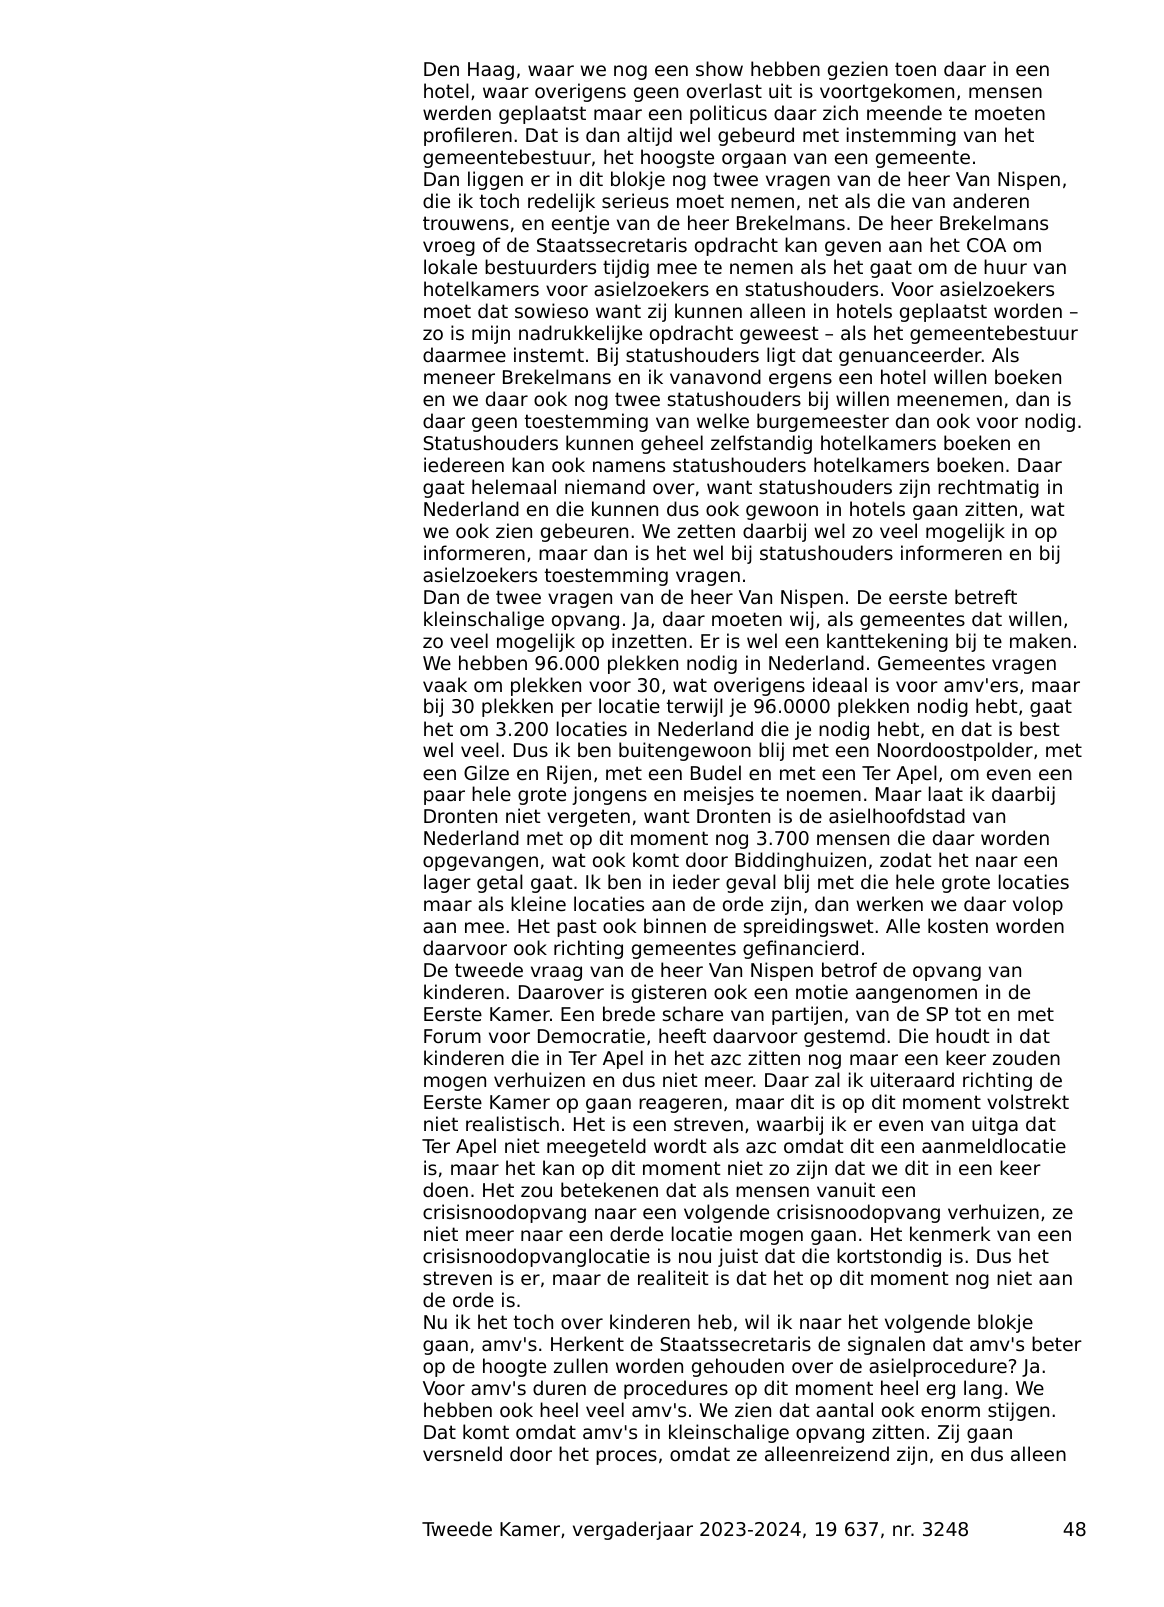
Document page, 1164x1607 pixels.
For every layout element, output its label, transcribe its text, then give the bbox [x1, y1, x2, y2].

text Nu ik het toch over kinderen heb, wil ik naar het volgende blokje gaan, amv's. Herkent de Staatssecretaris de signalen dat amv's beter op de hoogte zullen worden gehouden over de asielprocedure? Ja. Voor amv's duren de procedures op dit moment heel erg lang. We hebben ook heel veel amv's. We zien dat aantal ook enorm stijgen. Dat komt omdat amv's in kleinschalige opvang zitten. Zij gaan versneld door het proces, omdat ze alleenreizend zijn, en dus alleen [422, 1312, 1087, 1466]
text De tweede vraag van de heer Van Nispen betrof de opvang van kinderen. Daarover is gisteren ook een motie aangenomen in de Eerste Kamer. Een brede schare van partijen, van de SP tot en met Forum voor Democratie, heeft daarvoor gestemd. Die houdt in dat kinderen die in Ter Apel in het azc zitten nog maar een keer zouden mogen verhuizen en dus niet meer. Daar zal ik uiteraard richting de Eerste Kamer op gaan reageren, maar dit is op dit moment volstrekt niet realistisch. Het is een streven, waarbij ik er even van uitga dat Ter Apel niet meegeteld wordt als azc omdat dit een aanmeldlocatie is, maar het kan op dit moment niet zo zijn dat we dit in een keer doen. Het zou betekenen dat als mensen vanuit een crisisnoodopvang naar een volgende crisisnoodopvang verhuizen, ze niet meer naar een derde locatie mogen gaan. Het kenmerk van een crisisnoodopvanglocatie is nou juist dat die kortstondig is. Dus het streven is er, maar de realiteit is dat het op dit moment nog niet aan de orde is. [422, 960, 1087, 1312]
text Dan liggen er in dit blokje nog twee vragen van de heer Van Nispen, die ik toch redelijk serieus moet nemen, net als die van anderen trouwens, en eentje van de heer Brekelmans. De heer Brekelmans vroeg of de Staatssecretaris opdracht kan geven aan het COA om lokale bestuurders tijdig mee te nemen als het gaat om de huur van hotelkamers voor asielzoekers en statushouders. Voor asielzoekers moet dat sowieso want zij kunnen alleen in hotels geplaatst worden – zo is mijn nadrukkelijke opdracht geweest – als het gemeentebestuur daarmee instemt. Bij statushouders ligt dat genuanceerder. Als meneer Brekelmans en ik vanavond ergens een hotel willen boeken en we daar ook nog twee statushouders bij willen meenemen, dan is daar geen toestemming van welke burgemeester dan ook voor nodig. Statushouders kunnen geheel zelfstandig hotelkamers boeken en iedereen kan ook namens statushouders hotelkamers boeken. Daar gaat helemaal niemand over, want statushouders zijn rechtmatig in Nederland en die kunnen dus ook gewoon in hotels gaan zitten, wat we ook zien gebeuren. We zetten daarbij wel zo veel mogelijk in op informeren, maar dan is het wel bij statushouders informeren en bij asielzoekers toestemming vragen. [422, 169, 1087, 587]
text Den Haag, waar we nog een show hebben gezien toen daar in een hotel, waar overigens geen overlast uit is voortgekomen, mensen werden geplaatst maar een politicus daar zich meende te moeten profileren. Dat is dan altijd wel gebeurd met instemming van het gemeentebestuur, het hoogste orgaan van een gemeente. [422, 59, 1087, 169]
text Dan de twee vragen van de heer Van Nispen. De eerste betreft kleinschalige opvang. Ja, daar moeten wij, als gemeentes dat willen, zo veel mogelijk op inzetten. Er is wel een kanttekening bij te maken. We hebben 96.000 plekken nodig in Nederland. Gemeentes vragen vaak om plekken voor 30, wat overigens ideaal is voor amv'ers, maar bij 30 plekken per locatie terwijl je 96.0000 plekken nodig hebt, gaat het om 3.200 locaties in Nederland die je nodig hebt, en dat is best wel veel. Dus ik ben buitengewoon blij met een Noordoostpolder, met een Gilze en Rijen, met een Budel en met een Ter Apel, om even een paar hele grote jongens en meisjes te noemen. Maar laat ik daarbij Dronten niet vergeten, want Dronten is de asielhoofdstad van Nederland met op dit moment nog 3.700 mensen die daar worden opgevangen, wat ook komt door Biddinghuizen, zodat het naar een lager getal gaat. Ik ben in ieder geval blij met die hele grote locaties maar als kleine locaties aan de orde zijn, dan werken we daar volop aan mee. Het past ook binnen de spreidingswet. Alle kosten worden daarvoor ook richting gemeentes gefinancierd. [422, 587, 1087, 960]
